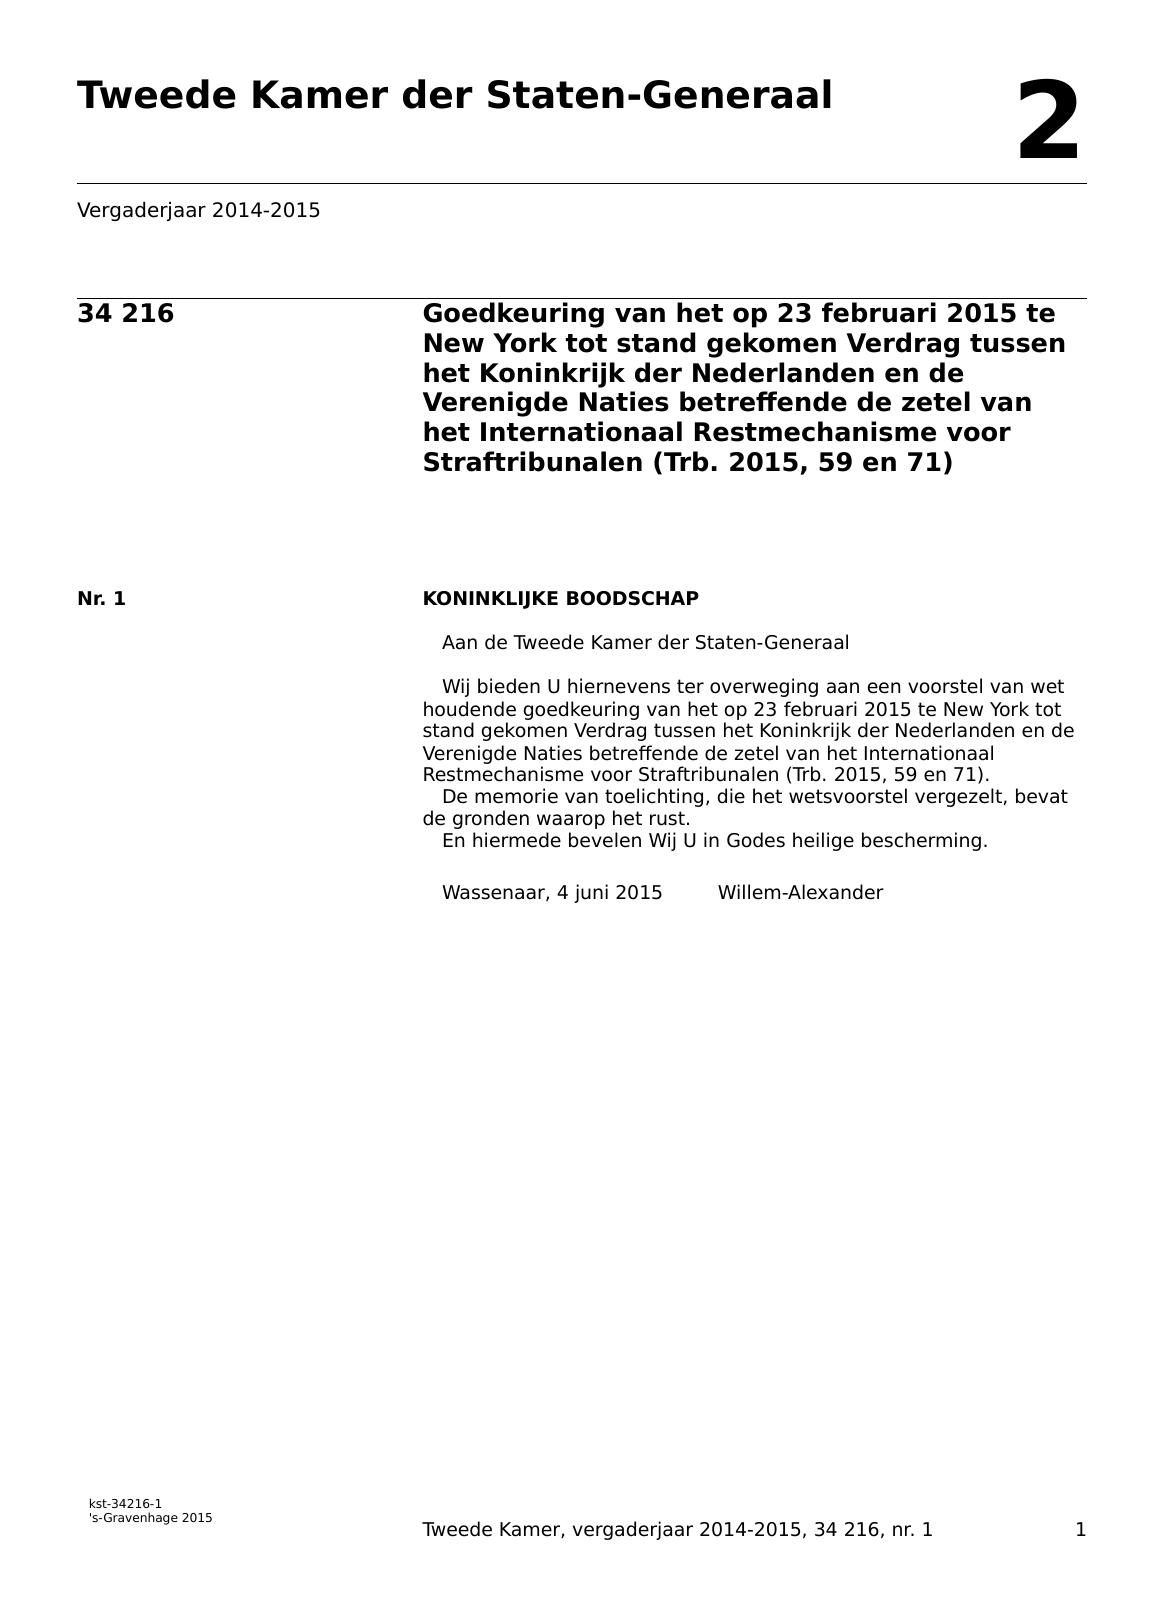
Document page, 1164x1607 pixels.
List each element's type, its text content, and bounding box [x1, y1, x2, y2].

text En hiermede bevelen Wij U in Godes heilige bescherming. [422, 830, 1087, 852]
text Aan de Tweede Kamer der Staten-Generaal [422, 632, 1087, 654]
subtitle Nr. 1 KONINKLIJKE BOODSCHAP [77, 588, 1087, 610]
table_header 2 [886, 59, 1087, 183]
text 's-Gravenhage 2015 [88, 1511, 323, 1525]
text Wassenaar, 4 juni 2015 Willem-Alexander [422, 882, 1087, 904]
text kst-34216-1 [88, 1497, 323, 1511]
text De memorie van toelichting, die het wetsvoorstel vergezelt, bevat de gronden waarop het rust. [422, 786, 1087, 830]
table_header Tweede Kamer der Staten-Generaal [77, 59, 886, 183]
text Wij bieden U hiernevens ter overweging aan een voorstel van wet houdende goedkeuring van het op 23 februari 2015 te New York tot stand gekomen Verdrag tussen het Koninkrijk der Nederlanden en de Verenigde Naties betreffende de zetel van het Internationaal Restmechanisme voor Straftribunalen (Trb. 2015, 59 en 71). [422, 676, 1087, 786]
subtitle 34 216 Goedkeuring van het op 23 februari 2015 te New York tot stand gekomen Verdrag tussen het Koninkrijk der Nederlanden en de Verenigde Naties betreffende de zetel van het Internationaal Restmechanisme voor Straftribunalen (Trb. 2015, 59 en 71) [77, 299, 1087, 477]
table_cell Vergaderjaar 2014-2015 [77, 184, 1087, 298]
